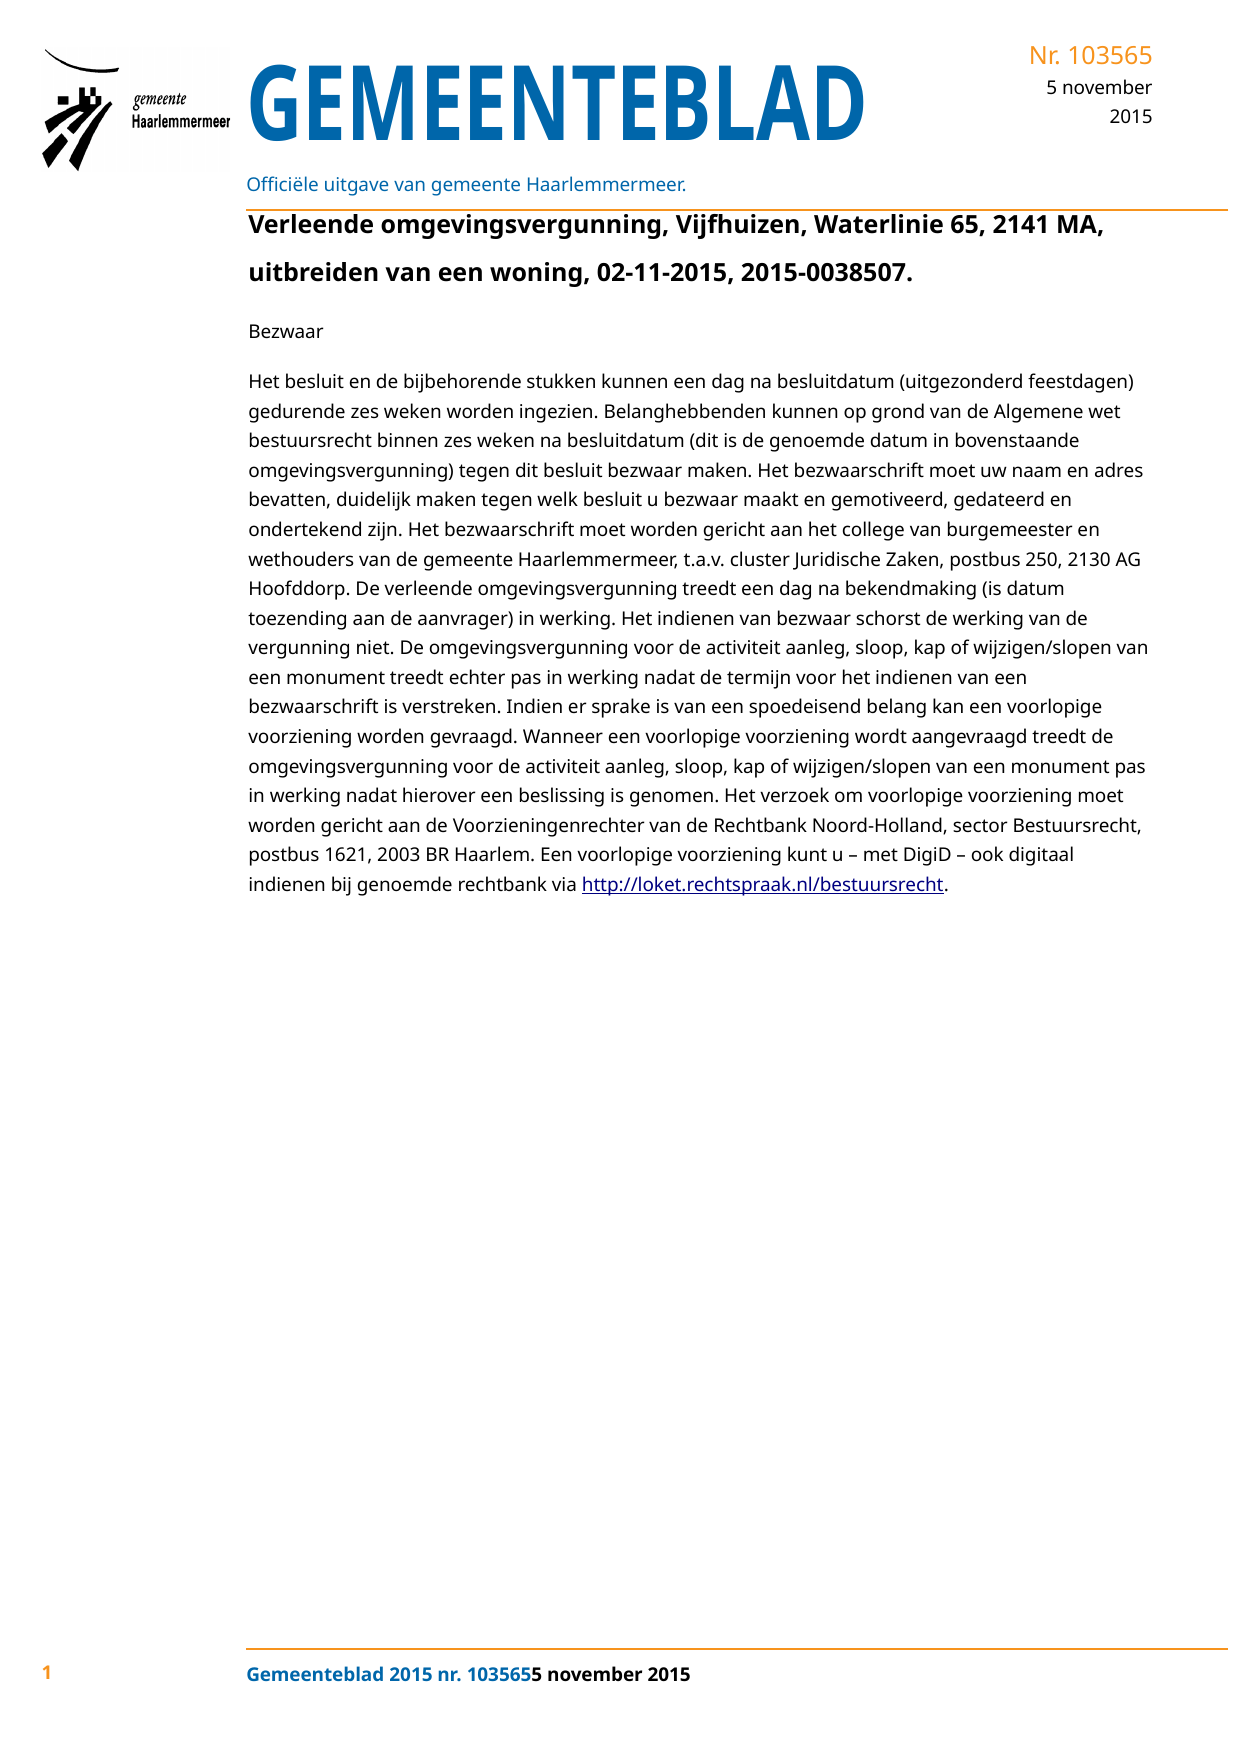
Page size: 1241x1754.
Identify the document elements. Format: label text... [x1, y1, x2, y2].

text Verleende omgevingsvergunning, Vijfhuizen, Waterlinie 65, 2141 MA, uitbreiden van een woning, 02-11-2015, 2015-0038507. [248, 211, 1152, 288]
text Bezwaar [248, 318, 1152, 344]
text Het besluit en de bijbehorende stukken kunnen een dag na besluitdatum (uitgezonderd feestdagen) gedurende zes weken worden ingezien. Belanghebbenden kunnen op grond van de Algemene wet bestuursrecht binnen zes weken na besluitdatum (dit is de genoemde datum in bovenstaande omgevingsvergunning) tegen dit besluit bezwaar maken. Het bezwaarschrift moet uw naam en adres bevatten, duidelijk maken tegen welk besluit u bezwaar maakt en gemotiveerd, gedateerd en ondertekend zijn. Het bezwaarschrift moet worden gericht aan het college van burgemeester en wethouders van de gemeente Haarlemmermeer, t.a.v. cluster Juridische Zaken, postbus 250, 2130 AG Hoofddorp. De verleende omgevingsvergunning treedt een dag na bekendmaking (is datum toezending aan de aanvrager) in werking. Het indienen van bezwaar schorst de werking van de vergunning niet. De omgevingsvergunning voor de activiteit aanleg, sloop, kap of wijzigen/slopen van een monument treedt echter pas in werking nadat de termijn voor het indienen van een bezwaarschrift is verstreken. Indien er sprake is van een spoedeisend belang kan een voorlopige voorziening worden gevraagd. Wanneer een voorlopige voorziening wordt aangevraagd treedt de omgevingsvergunning voor de activiteit aanleg, sloop, kap of wijzigen/slopen van een monument pas in werking nadat hierover een beslissing is genomen. Het verzoek om voorlopige voorziening moet worden gericht aan de Voorzieningenrechter van de Rechtbank Noord-Holland, sector Bestuursrecht, postbus 1621, 2003 BR Haarlem. Een voorlopige voorziening kunt u – met DigiD – ook digitaal indienen bij genoemde rechtbank via http://loket.rechtspraak.nl/bestuursrecht. [248, 368, 1152, 897]
picture [41, 47, 231, 172]
